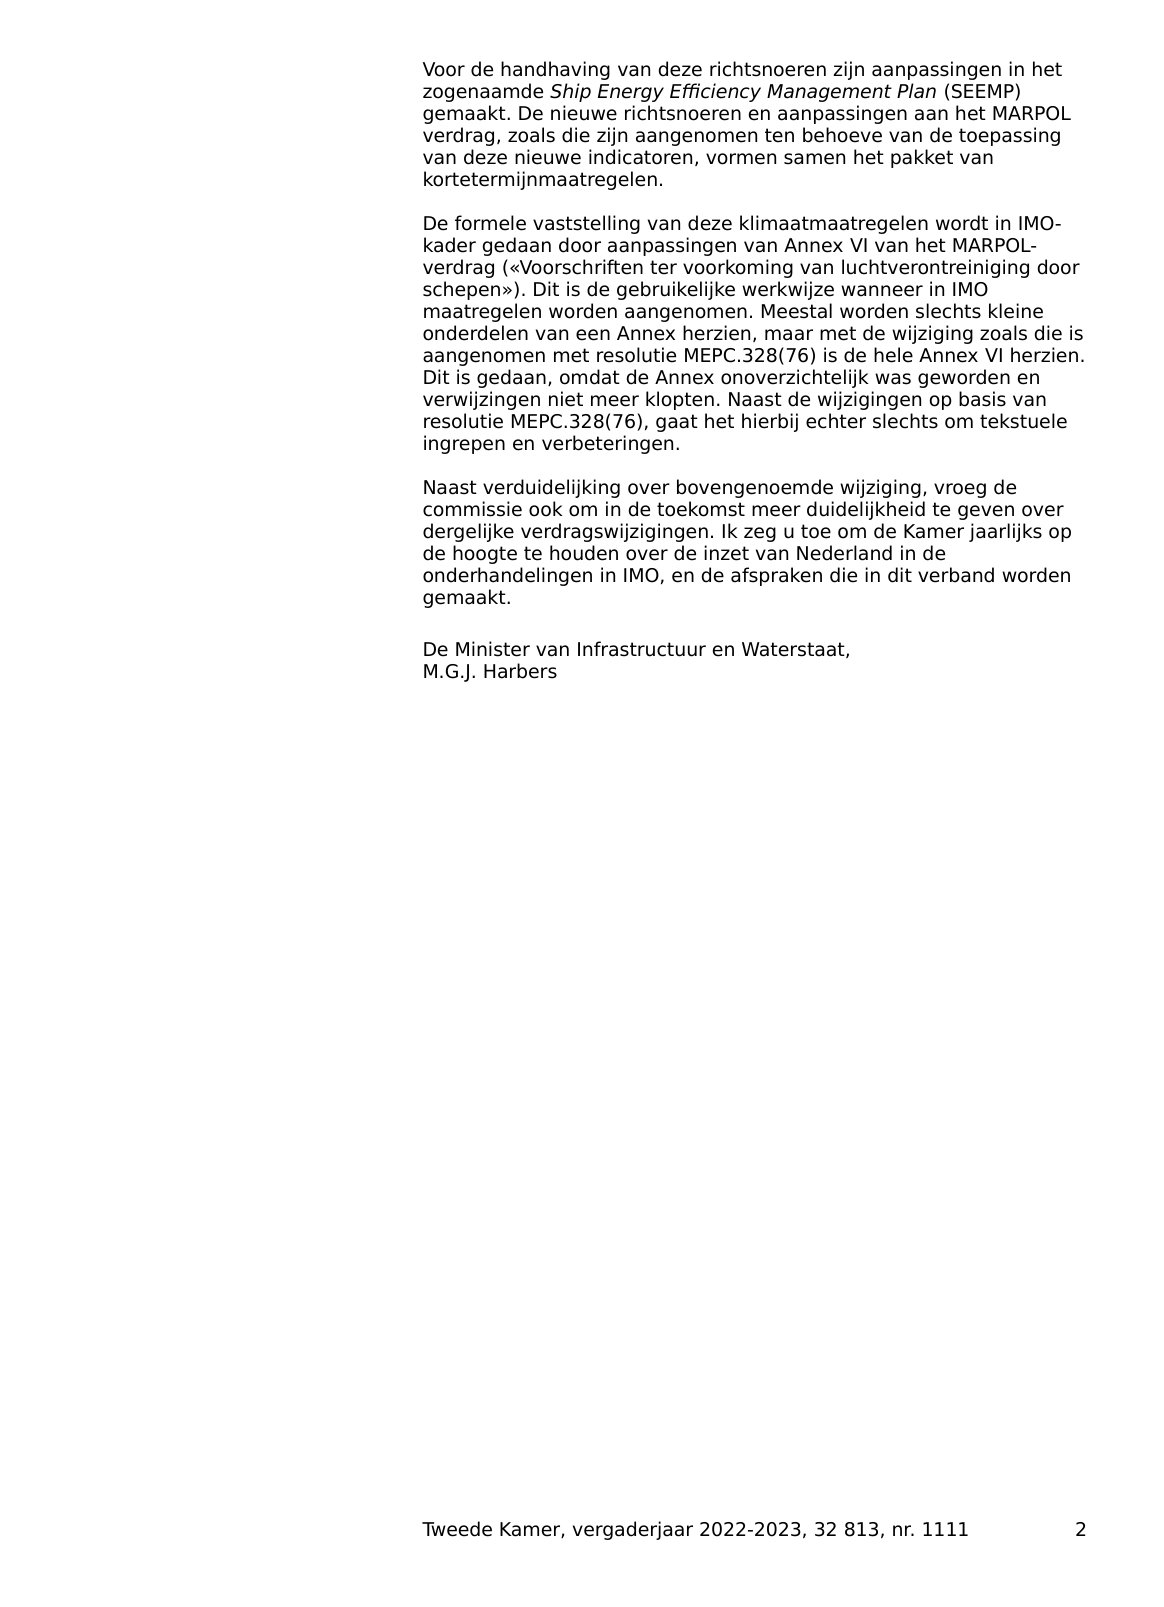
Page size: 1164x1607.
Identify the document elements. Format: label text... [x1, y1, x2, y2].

text De Minister van Infrastructuur en Waterstaat, M.G.J. Harbers [422, 639, 1087, 683]
text De formele vaststelling van deze klimaatmaatregelen wordt in IMO-kader gedaan door aanpassingen van Annex VI van het MARPOL-verdrag («Voorschriften ter voorkoming van luchtverontreiniging door schepen»). Dit is de gebruikelijke werkwijze wanneer in IMO maatregelen worden aangenomen. Meestal worden slechts kleine onderdelen van een Annex herzien, maar met de wijziging zoals die is aangenomen met resolutie MEPC.328(76) is de hele Annex VI herzien. Dit is gedaan, omdat de Annex onoverzichtelijk was geworden en verwijzingen niet meer klopten. Naast de wijzigingen op basis van resolutie MEPC.328(76), gaat het hierbij echter slechts om tekstuele ingrepen en verbeteringen. [422, 213, 1087, 455]
text Naast verduidelijking over bovengenoemde wijziging, vroeg de commissie ook om in de toekomst meer duidelijkheid te geven over dergelijke verdragswijzigingen. Ik zeg u toe om de Kamer jaarlijks op de hoogte te houden over de inzet van Nederland in de onderhandelingen in IMO, en de afspraken die in dit verband worden gemaakt. [422, 477, 1087, 609]
text Voor de handhaving van deze richtsnoeren zijn aanpassingen in het zogenaamde Ship Energy Efficiency Management Plan (SEEMP) gemaakt. De nieuwe richtsnoeren en aanpassingen aan het MARPOL verdrag, zoals die zijn aangenomen ten behoeve van de toepassing van deze nieuwe indicatoren, vormen samen het pakket van kortetermijnmaatregelen. [422, 59, 1087, 191]
